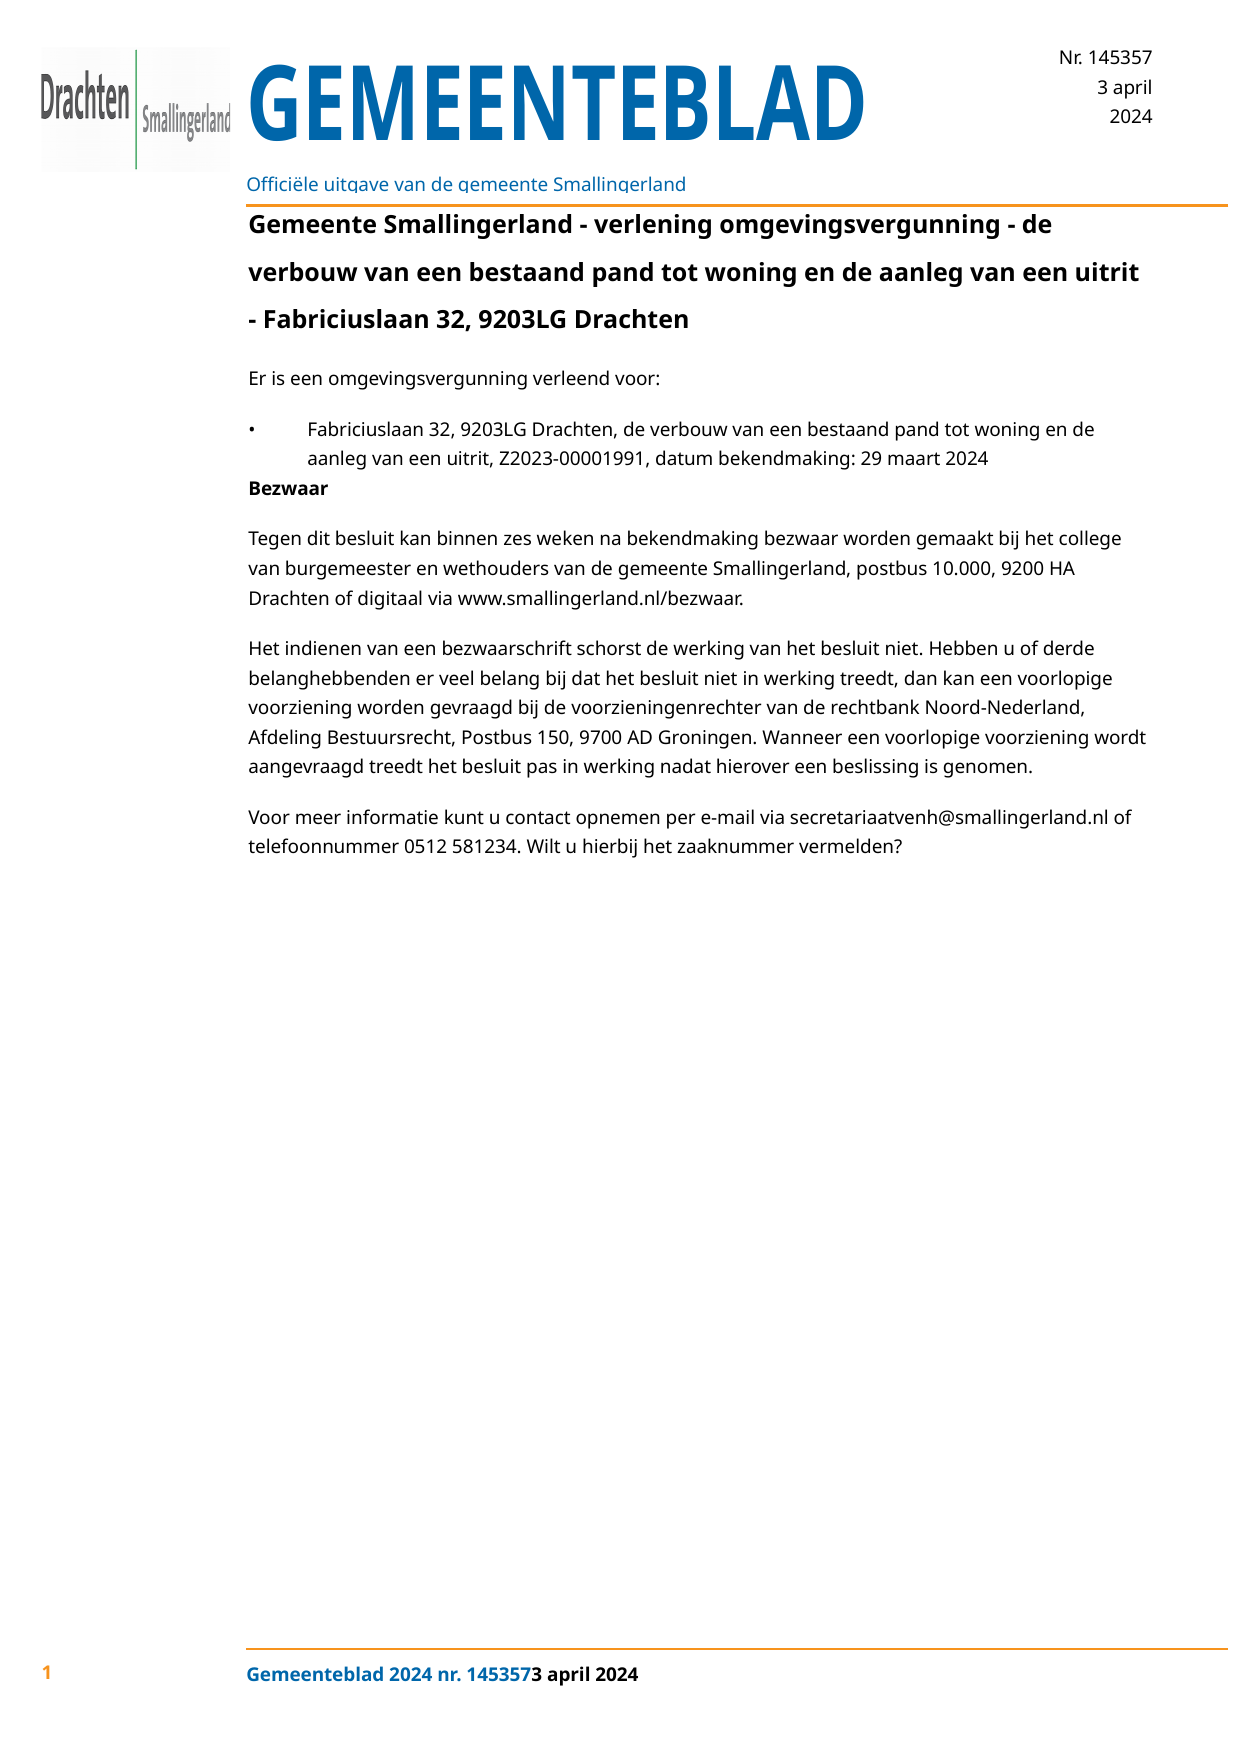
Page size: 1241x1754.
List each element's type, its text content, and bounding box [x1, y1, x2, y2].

text Bezwaar [248, 475, 1152, 501]
text Gemeente Smallingerland - verlening omgevingsvergunning - de verbouw van een bestaand pand tot woning en de aanleg van een uitrit - Fabriciuslaan 32, 9203LG Drachten [248, 207, 1152, 336]
text Het indienen van een bezwaarschrift schorst de werking van het besluit niet. Hebben u of derde belanghebbenden er veel belang bij dat het besluit niet in werking treedt, dan kan een voorlopige voorziening worden gevraagd bij de voorzieningenrechter van de rechtbank Noord-Nederland, Afdeling Bestuursrecht, Postbus 150, 9700 AD Groningen. Wanneer een voorlopige voorziening wordt aangevraagd treedt het besluit pas in werking nadat hierover een beslissing is genomen. [248, 635, 1152, 779]
picture [41, 47, 231, 172]
text Tegen dit besluit kan binnen zes weken na bekendmaking bezwaar worden gemaakt bij het college van burgemeester en wethouders van de gemeente Smallingerland, postbus 10.000, 9200 HA Drachten of digitaal via www.smallingerland.nl/bezwaar. [248, 526, 1152, 610]
list Fabriciuslaan 32, 9203LG Drachten, de verbouw van een bestaand pand tot woning en de aanleg van een uitrit, Z2023-00001991, datum bekendmaking: 29 maart 2024 [248, 416, 1152, 471]
text Er is een omgevingsvergunning verleend voor: [248, 366, 1152, 391]
text Voor meer informatie kunt u contact opnemen per e-mail via secretariaatvenh@smallingerland.nl of telefoonnummer 0512 581234. Wilt u hierbij het zaaknummer vermelden? [248, 804, 1152, 859]
